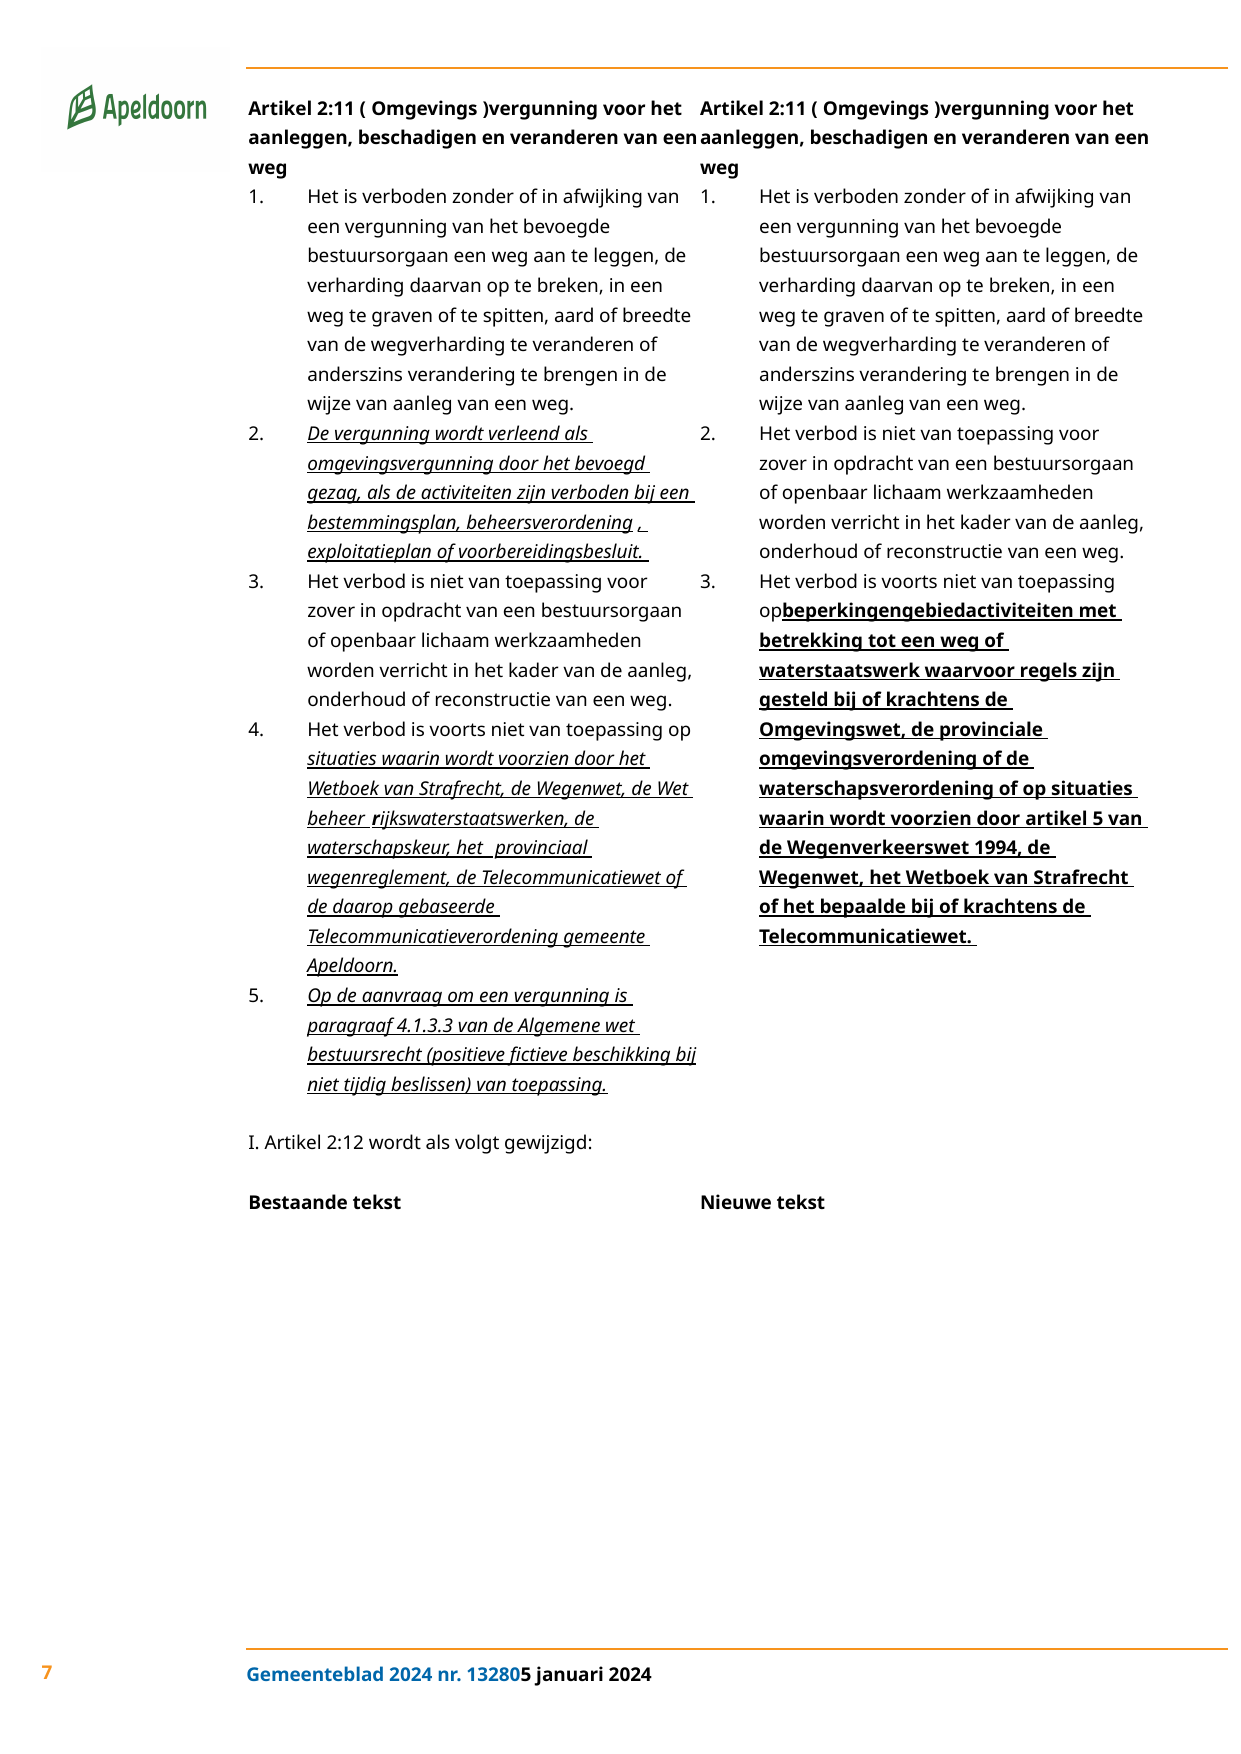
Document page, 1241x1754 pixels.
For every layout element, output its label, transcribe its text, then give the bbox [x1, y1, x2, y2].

table_header Nieuwe tekst [700, 1189, 1152, 1214]
table_cell Artikel 2:11 ( Omgevings )vergunning voor het aanleggen, beschadigen en veranderen van een weg Het is verboden zonder of in afwijking van een vergunning van het bevoegde bestuursorgaan een weg aan te leggen, de verharding daarvan op te breken, in een weg te graven of te spitten, aard of breedte van de wegverharding te veranderen of anderszins verandering te brengen in de wijze van aanleg van een weg. De vergunning wordt verleend als omgevingsvergunning door het bevoegd gezag, als de activiteiten zijn verboden bij een bestemmingsplan, beheersverordening , exploitatieplan of voorbereidingsbesluit. Het verbod is niet van toepassing voor zover in opdracht van een bestuursorgaan of openbaar lichaam werkzaamheden worden verricht in het kader van de aanleg, onderhoud of reconstructie van een weg. Het verbod is voorts niet van toepassing op situaties waarin wordt voorzien door het Wetboek van Strafrecht, de Wegenwet, de Wet beheer rijkswaterstaatswerken, de waterschapskeur, het provinciaal wegenreglement, de Telecommunicatiewet of de daarop gebaseerde Telecommunicatieverordening gemeente Apeldoorn. Op de aanvraag om een vergunning is paragraaf 4.1.3.3 van de Algemene wet bestuursrecht (positieve fictieve beschikking bij niet tijdig beslissen) van toepassing. [248, 95, 700, 1097]
picture [41, 47, 231, 172]
table_cell Artikel 2:11 ( Omgevings )vergunning voor het aanleggen, beschadigen en veranderen van een weg Het is verboden zonder of in afwijking van een vergunning van het bevoegde bestuursorgaan een weg aan te leggen, de verharding daarvan op te breken, in een weg te graven of te spitten, aard of breedte van de wegverharding te veranderen of anderszins verandering te brengen in de wijze van aanleg van een weg. Het verbod is niet van toepassing voor zover in opdracht van een bestuursorgaan of openbaar lichaam werkzaamheden worden verricht in het kader van de aanleg, onderhoud of reconstructie van een weg. Het verbod is voorts niet van toepassing opbeperkingengebiedactiviteiten met betrekking tot een weg of waterstaatswerk waarvoor regels zijn gesteld bij of krachtens de Omgevingswet, de provinciale omgevingsverordening of de waterschapsverordening of op situaties waarin wordt voorzien door artikel 5 van de Wegenverkeerswet 1994, de Wegenwet, het Wetboek van Strafrecht of het bepaalde bij of krachtens de Telecommunicatiewet. [700, 95, 1152, 1097]
text I. Artikel 2:12 wordt als volgt gewijzigd: [248, 1129, 1152, 1155]
table_header Bestaande tekst [248, 1189, 700, 1214]
